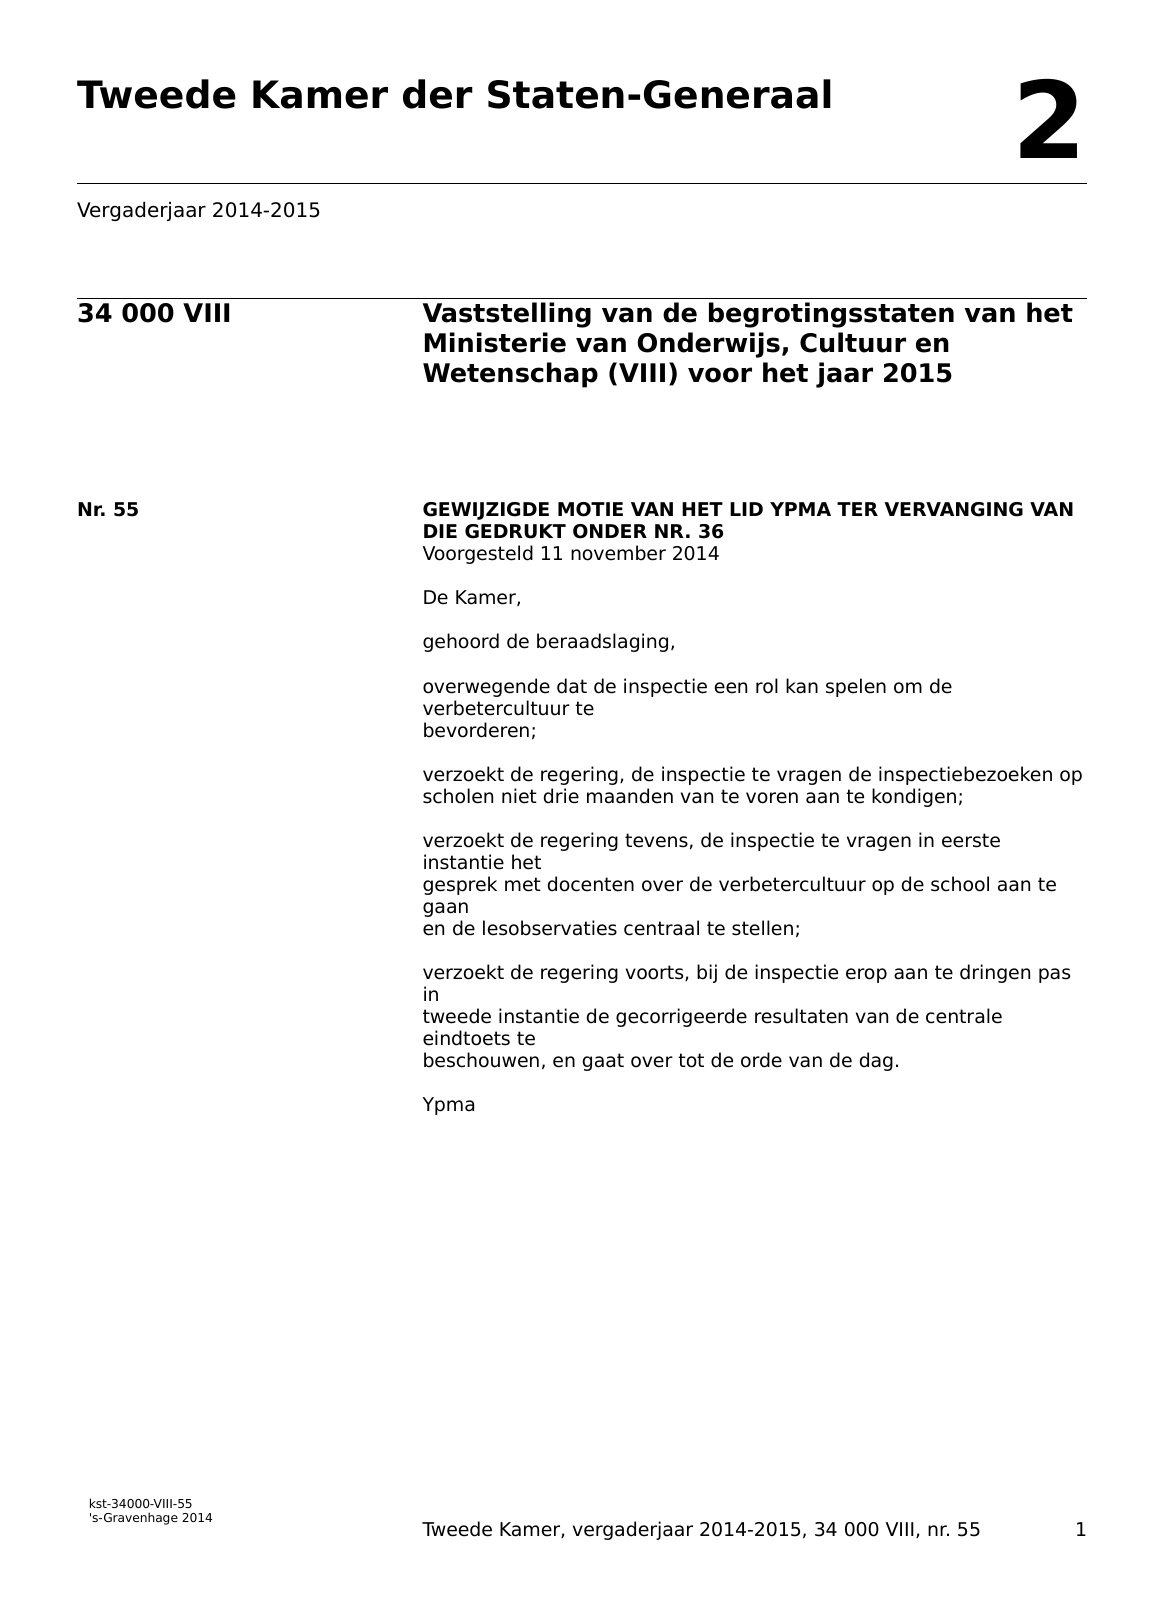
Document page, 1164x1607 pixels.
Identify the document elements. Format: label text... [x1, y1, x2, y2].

text Ypma [422, 1094, 1087, 1116]
table_header 2 [886, 59, 1087, 183]
text overwegende dat de inspectie een rol kan spelen om de verbetercultuur te [422, 676, 1087, 719]
text scholen niet drie maanden van te voren aan te kondigen; [422, 786, 1087, 808]
text bevorderen; [422, 719, 1087, 741]
subtitle Nr. 55 GEWIJZIGDE MOTIE VAN HET LID YPMA TER VERVANGING VAN DIE GEDRUKT ONDER NR. 36 [77, 499, 1087, 543]
subtitle 34 000 VIII Vaststelling van de begrotingsstaten van het Ministerie van Onderwijs, Cultuur en Wetenschap (VIII) voor het jaar 2015 [77, 299, 1087, 388]
text De Kamer, [422, 587, 1087, 609]
text kst-34000-VIII-55 [88, 1497, 323, 1511]
text gesprek met docenten over de verbetercultuur op de school aan te gaan [422, 874, 1087, 918]
table_cell Vergaderjaar 2014-2015 [77, 184, 1087, 298]
text beschouwen, en gaat over tot de orde van de dag. [422, 1050, 1087, 1072]
text verzoekt de regering voorts, bij de inspectie erop aan te dringen pas in [422, 962, 1087, 1006]
text gehoord de beraadslaging, [422, 631, 1087, 653]
table_header Tweede Kamer der Staten-Generaal [77, 59, 886, 183]
text 's-Gravenhage 2014 [88, 1511, 323, 1525]
text en de lesobservaties centraal te stellen; [422, 918, 1087, 940]
text verzoekt de regering tevens, de inspectie te vragen in eerste instantie het [422, 830, 1087, 874]
text tweede instantie de gecorrigeerde resultaten van de centrale eindtoets te [422, 1006, 1087, 1050]
text Voorgesteld 11 november 2014 [422, 543, 1087, 565]
text verzoekt de regering, de inspectie te vragen de inspectiebezoeken op [422, 764, 1087, 786]
